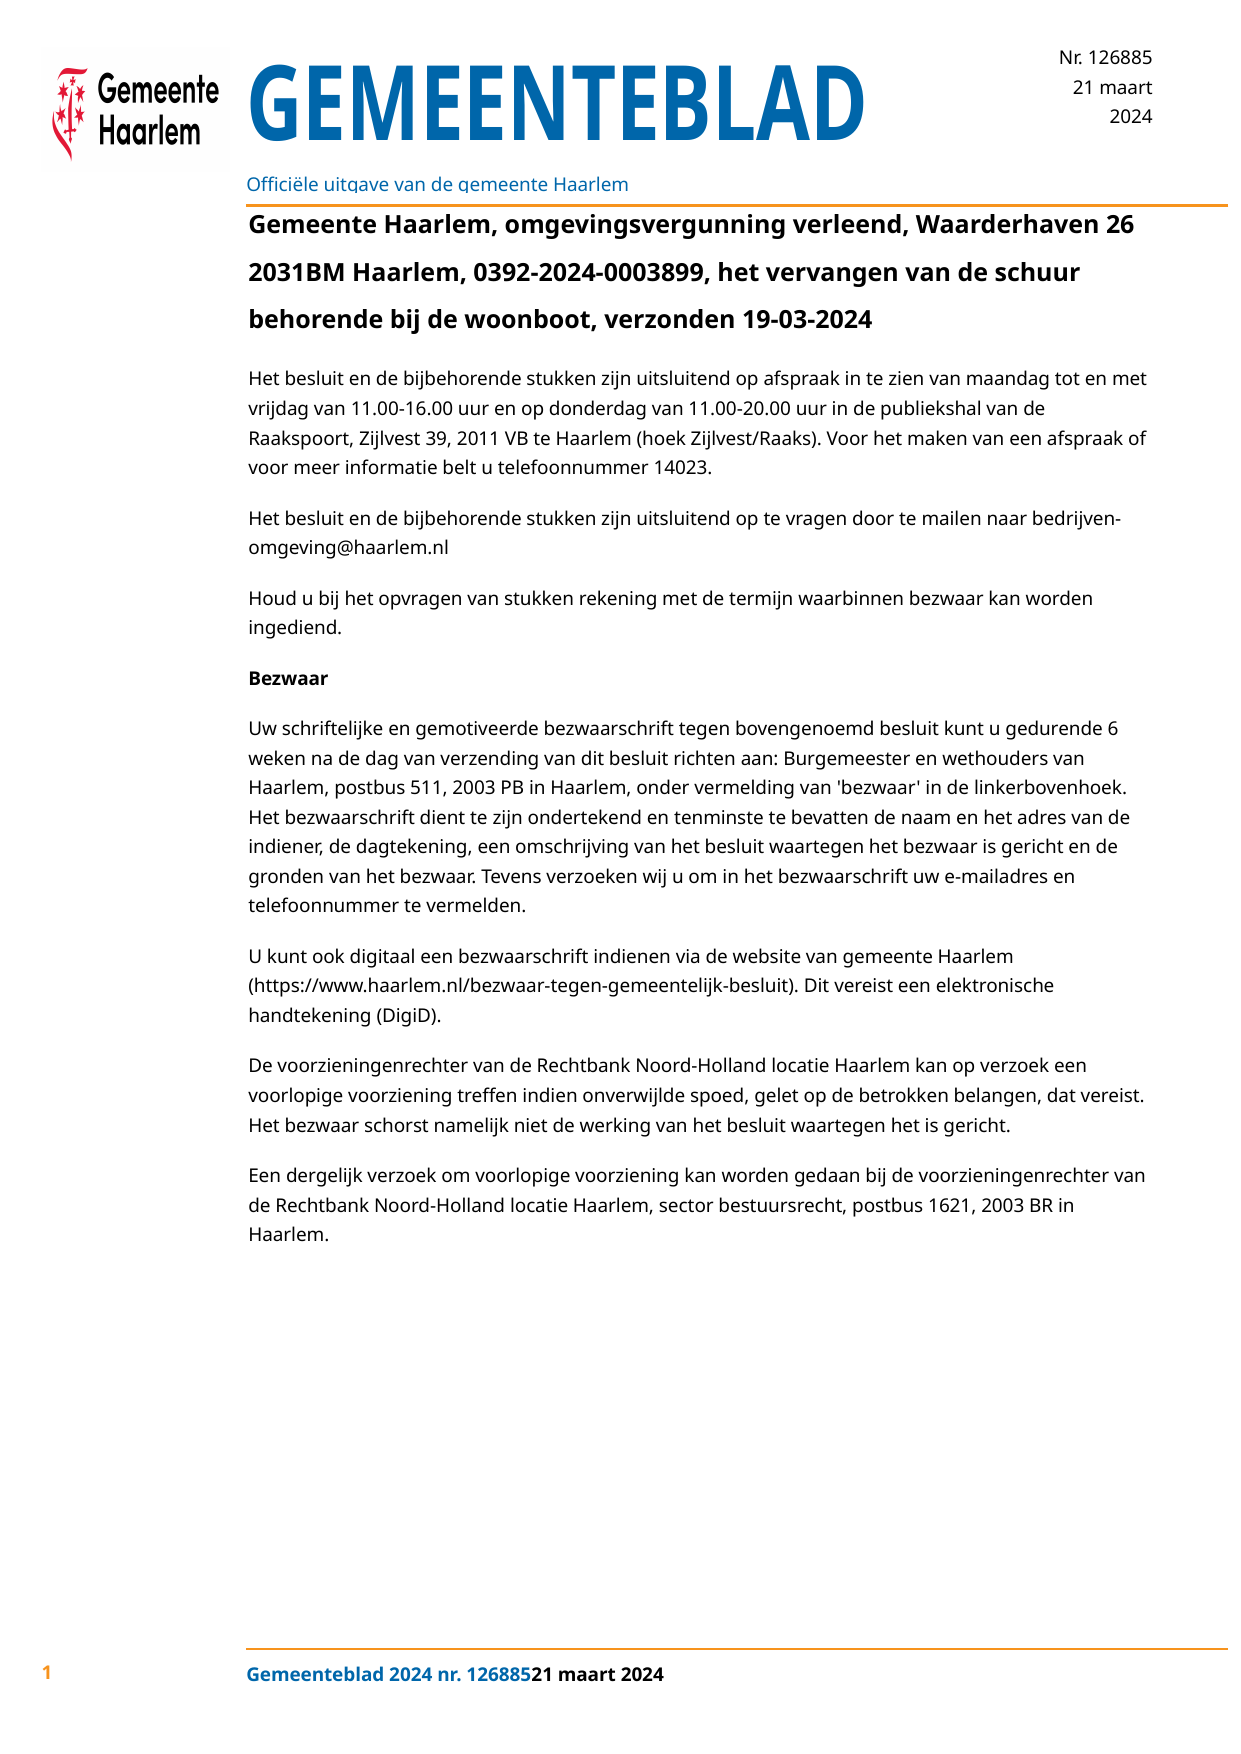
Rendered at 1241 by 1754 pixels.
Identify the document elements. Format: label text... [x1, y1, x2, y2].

text U kunt ook digitaal een bezwaarschrift indienen via de website van gemeente Haarlem (https://www.haarlem.nl/bezwaar-tegen-gemeentelijk-besluit). Dit vereist een elektronische handtekening (DigiD). [248, 943, 1152, 1028]
text Een dergelijk verzoek om voorlopige voorziening kan worden gedaan bij de voorzieningenrechter van de Rechtbank Noord-Holland locatie Haarlem, sector bestuursrecht, postbus 1621, 2003 BR in Haarlem. [248, 1162, 1152, 1247]
text Houd u bij het opvragen van stukken rekening met de termijn waarbinnen bezwaar kan worden ingediend. [248, 585, 1152, 640]
text Het besluit en de bijbehorende stukken zijn uitsluitend op te vragen door te mailen naar bedrijven-omgeving@haarlem.nl [248, 505, 1152, 560]
text Gemeente Haarlem, omgevingsvergunning verleend, Waarderhaven 26 2031BM Haarlem, 0392-2024-0003899, het vervangen van de schuur behorende bij de woonboot, verzonden 19-03-2024 [248, 207, 1152, 336]
text Het besluit en de bijbehorende stukken zijn uitsluitend op afspraak in te zien van maandag tot en met vrijdag van 11.00-16.00 uur en op donderdag van 11.00-20.00 uur in de publiekshal van de Raakspoort, Zijlvest 39, 2011 VB te Haarlem (hoek Zijlvest/Raaks). Voor het maken van een afspraak of voor meer informatie belt u telefoonnummer 14023. [248, 366, 1152, 480]
text Uw schriftelijke en gemotiveerde bezwaarschrift tegen bovengenoemd besluit kunt u gedurende 6 weken na de dag van verzending van dit besluit richten aan: Burgemeester en wethouders van Haarlem, postbus 511, 2003 PB in Haarlem, onder vermelding van 'bezwaar' in de linkerbovenhoek. Het bezwaarschrift dient te zijn ondertekend en tenminste te bevatten de naam en het adres van de indiener, de dagtekening, een omschrijving van het besluit waartegen het bezwaar is gericht en de gronden van het bezwaar. Tevens verzoeken wij u om in het bezwaarschrift uw e-mailadres en telefoonnummer te vermelden. [248, 715, 1152, 918]
text De voorzieningenrechter van de Rechtbank Noord-Holland locatie Haarlem kan op verzoek een voorlopige voorziening treffen indien onverwijlde spoed, gelet op de betrokken belangen, dat vereist. Het bezwaar schorst namelijk niet de werking van het besluit waartegen het is gericht. [248, 1053, 1152, 1137]
text Bezwaar [248, 665, 1152, 690]
picture [41, 47, 231, 172]
